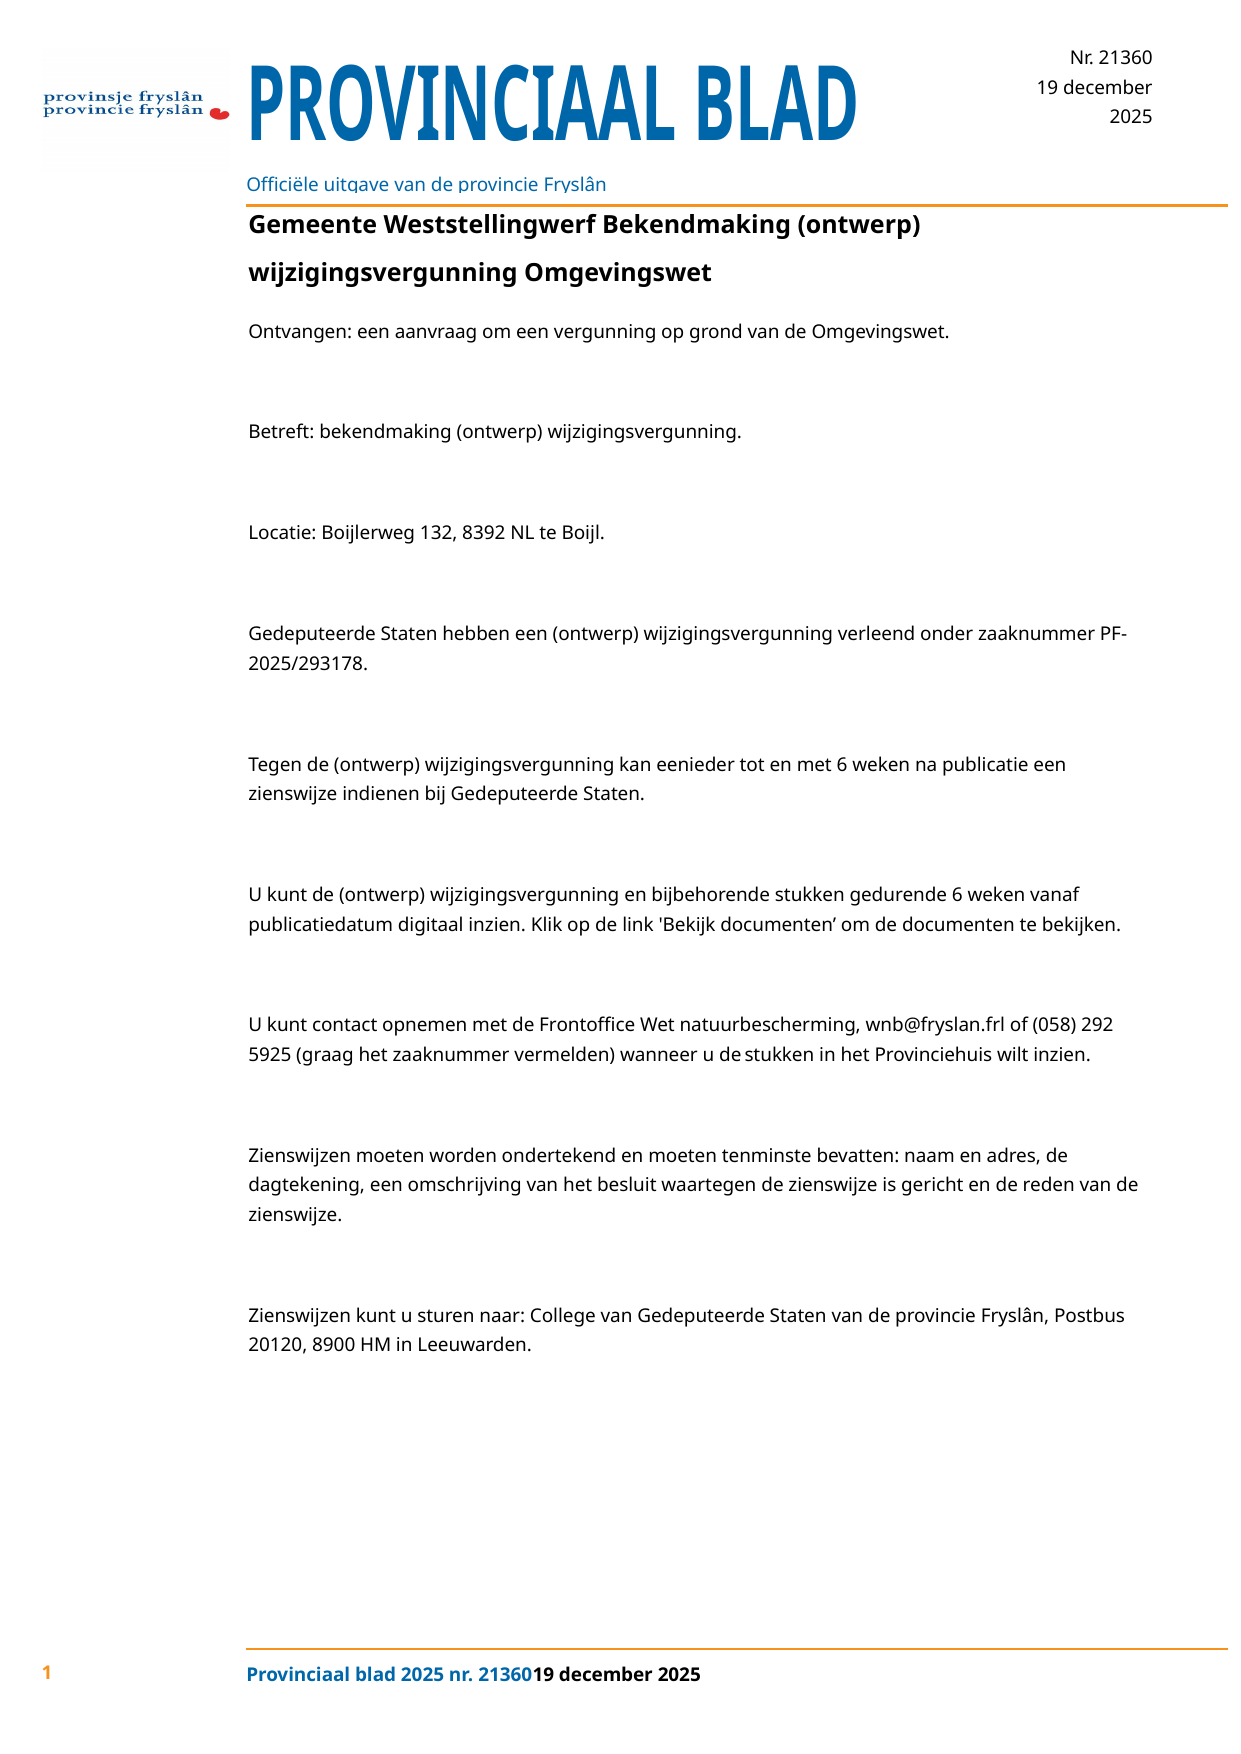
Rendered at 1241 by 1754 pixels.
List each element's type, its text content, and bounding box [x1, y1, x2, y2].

text Betreft: bekendmaking (ontwerp) wijzigingsvergunning. [248, 419, 1152, 444]
text Gemeente Weststellingwerf Bekendmaking (ontwerp) wijzigingsvergunning Omgevingswet [248, 207, 1152, 288]
text U kunt contact opnemen met de Frontoffice Wet natuurbescherming, wnb@fryslan.frl of (058) 292 5925 (graag het zaaknummer vermelden) wanneer u de stukken in het Provinciehuis wilt inzien. [248, 1012, 1152, 1067]
text Zienswijzen moeten worden ondertekend en moeten tenminste bevatten: naam en adres, de dagtekening, een omschrijving van het besluit waartegen de zienswijze is gericht en de reden van de zienswijze. [248, 1142, 1152, 1227]
text Ontvangen: een aanvraag om een vergunning op grond van de Omgevingswet. [248, 318, 1152, 344]
text Tegen de (ontwerp) wijzigingsvergunning kan eenieder tot en met 6 weken na publicatie een zienswijze indienen bij Gedeputeerde Staten. [248, 751, 1152, 806]
text Locatie: Boijlerweg 132, 8392 NL te Boijl. [248, 519, 1152, 545]
picture [41, 47, 231, 172]
text Zienswijzen kunt u sturen naar: College van Gedeputeerde Staten van de provincie Fryslân, Postbus 20120, 8900 HM in Leeuwarden. [248, 1302, 1152, 1357]
text U kunt de (ontwerp) wijzigingsvergunning en bijbehorende stukken gedurende 6 weken vanaf publicatiedatum digitaal inzien. Klik op de link 'Bekijk documenten’ om de documenten te bekijken. [248, 881, 1152, 937]
text Gedeputeerde Staten hebben een (ontwerp) wijzigingsvergunning verleend onder zaaknummer PF-2025/293178. [248, 620, 1152, 676]
